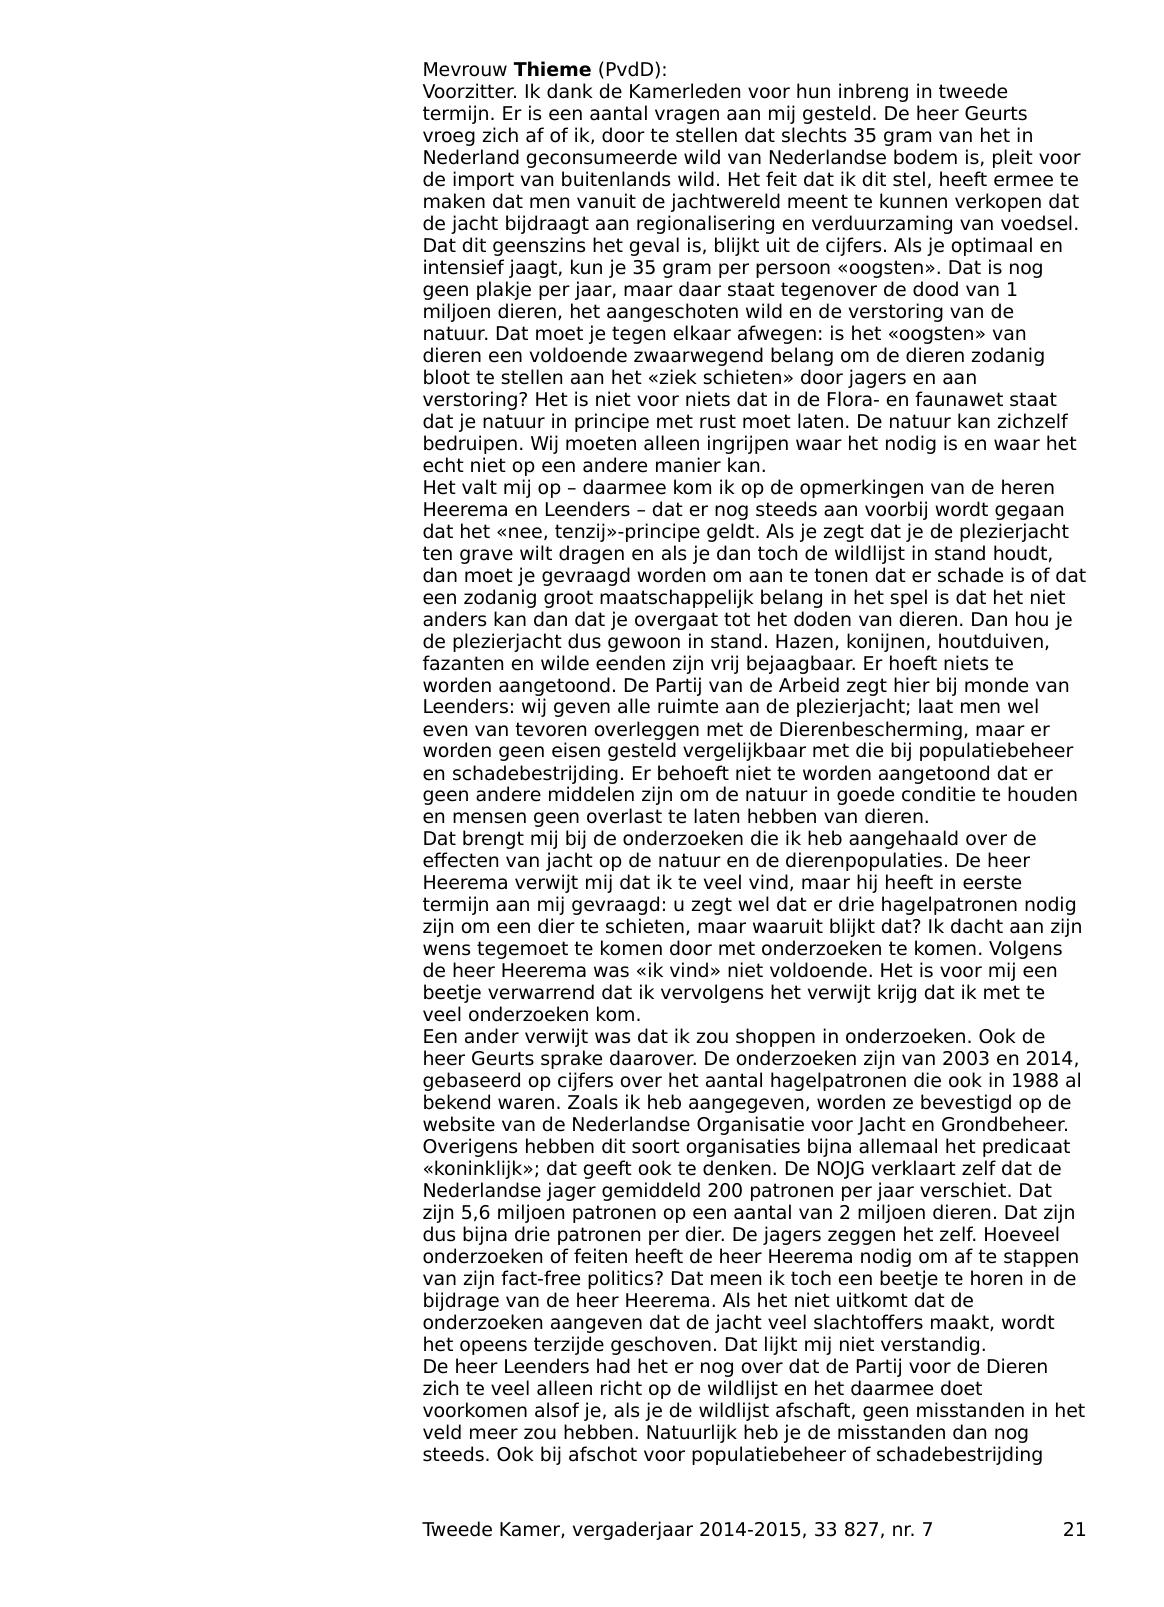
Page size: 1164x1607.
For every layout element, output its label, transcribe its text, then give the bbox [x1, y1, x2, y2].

text Een ander verwijt was dat ik zou shoppen in onderzoeken. Ook de heer Geurts sprake daarover. De onderzoeken zijn van 2003 en 2014, gebaseerd op cijfers over het aantal hagelpatronen die ook in 1988 al bekend waren. Zoals ik heb aangegeven, worden ze bevestigd op de website van de Nederlandse Organisatie voor Jacht en Grondbeheer. Overigens hebben dit soort organisaties bijna allemaal het predicaat «koninklijk»; dat geeft ook te denken. De NOJG verklaart zelf dat de Nederlandse jager gemiddeld 200 patronen per jaar verschiet. Dat zijn 5,6 miljoen patronen op een aantal van 2 miljoen dieren. Dat zijn dus bijna drie patronen per dier. De jagers zeggen het zelf. Hoeveel onderzoeken of feiten heeft de heer Heerema nodig om af te stappen van zijn fact-free politics? Dat meen ik toch een beetje te horen in de bijdrage van de heer Heerema. Als het niet uitkomt dat de onderzoeken aangeven dat de jacht veel slachtoffers maakt, wordt het opeens terzijde geschoven. Dat lijkt mij niet verstandig. [422, 1026, 1087, 1356]
text De heer Leenders had het er nog over dat de Partij voor de Dieren zich te veel alleen richt op de wildlijst en het daarmee doet voorkomen alsof je, als je de wildlijst afschaft, geen misstanden in het veld meer zou hebben. Natuurlijk heb je de misstanden dan nog steeds. Ook bij afschot voor populatiebeheer of schadebestrijding [422, 1356, 1087, 1466]
text Het valt mij op – daarmee kom ik op de opmerkingen van de heren Heerema en Leenders – dat er nog steeds aan voorbij wordt gegaan dat het «nee, tenzij»-principe geldt. Als je zegt dat je de plezierjacht ten grave wilt dragen en als je dan toch de wildlijst in stand houdt, dan moet je gevraagd worden om aan te tonen dat er schade is of dat een zodanig groot maatschappelijk belang in het spel is dat het niet anders kan dan dat je overgaat tot het doden van dieren. Dan hou je de plezierjacht dus gewoon in stand. Hazen, konijnen, houtduiven, fazanten en wilde eenden zijn vrij bejaagbaar. Er hoeft niets te worden aangetoond. De Partij van de Arbeid zegt hier bij monde van Leenders: wij geven alle ruimte aan de plezierjacht; laat men wel even van tevoren overleggen met de Dierenbescherming, maar er worden geen eisen gesteld vergelijkbaar met die bij populatiebeheer en schadebestrijding. Er behoeft niet te worden aangetoond dat er geen andere middelen zijn om de natuur in goede conditie te houden en mensen geen overlast te laten hebben van dieren. [422, 477, 1087, 828]
text Dat brengt mij bij de onderzoeken die ik heb aangehaald over de effecten van jacht op de natuur en de dierenpopulaties. De heer Heerema verwijt mij dat ik te veel vind, maar hij heeft in eerste termijn aan mij gevraagd: u zegt wel dat er drie hagelpatronen nodig zijn om een dier te schieten, maar waaruit blijkt dat? Ik dacht aan zijn wens tegemoet te komen door met onderzoeken te komen. Volgens de heer Heerema was «ik vind» niet voldoende. Het is voor mij een beetje verwarrend dat ik vervolgens het verwijt krijg dat ik met te veel onderzoeken kom. [422, 828, 1087, 1026]
text Mevrouw Thieme (PvdD): [422, 59, 1087, 81]
text Voorzitter. Ik dank de Kamerleden voor hun inbreng in tweede termijn. Er is een aantal vragen aan mij gesteld. De heer Geurts vroeg zich af of ik, door te stellen dat slechts 35 gram van het in Nederland geconsumeerde wild van Nederlandse bodem is, pleit voor de import van buitenlands wild. Het feit dat ik dit stel, heeft ermee te maken dat men vanuit de jachtwereld meent te kunnen verkopen dat de jacht bijdraagt aan regionalisering en verduurzaming van voedsel. Dat dit geenszins het geval is, blijkt uit de cijfers. Als je optimaal en intensief jaagt, kun je 35 gram per persoon «oogsten». Dat is nog geen plakje per jaar, maar daar staat tegenover de dood van 1 miljoen dieren, het aangeschoten wild en de verstoring van de natuur. Dat moet je tegen elkaar afwegen: is het «oogsten» van dieren een voldoende zwaarwegend belang om de dieren zodanig bloot te stellen aan het «ziek schieten» door jagers en aan verstoring? Het is niet voor niets dat in de Flora- en faunawet staat dat je natuur in principe met rust moet laten. De natuur kan zichzelf bedruipen. Wij moeten alleen ingrijpen waar het nodig is en waar het echt niet op een andere manier kan. [422, 81, 1087, 477]
